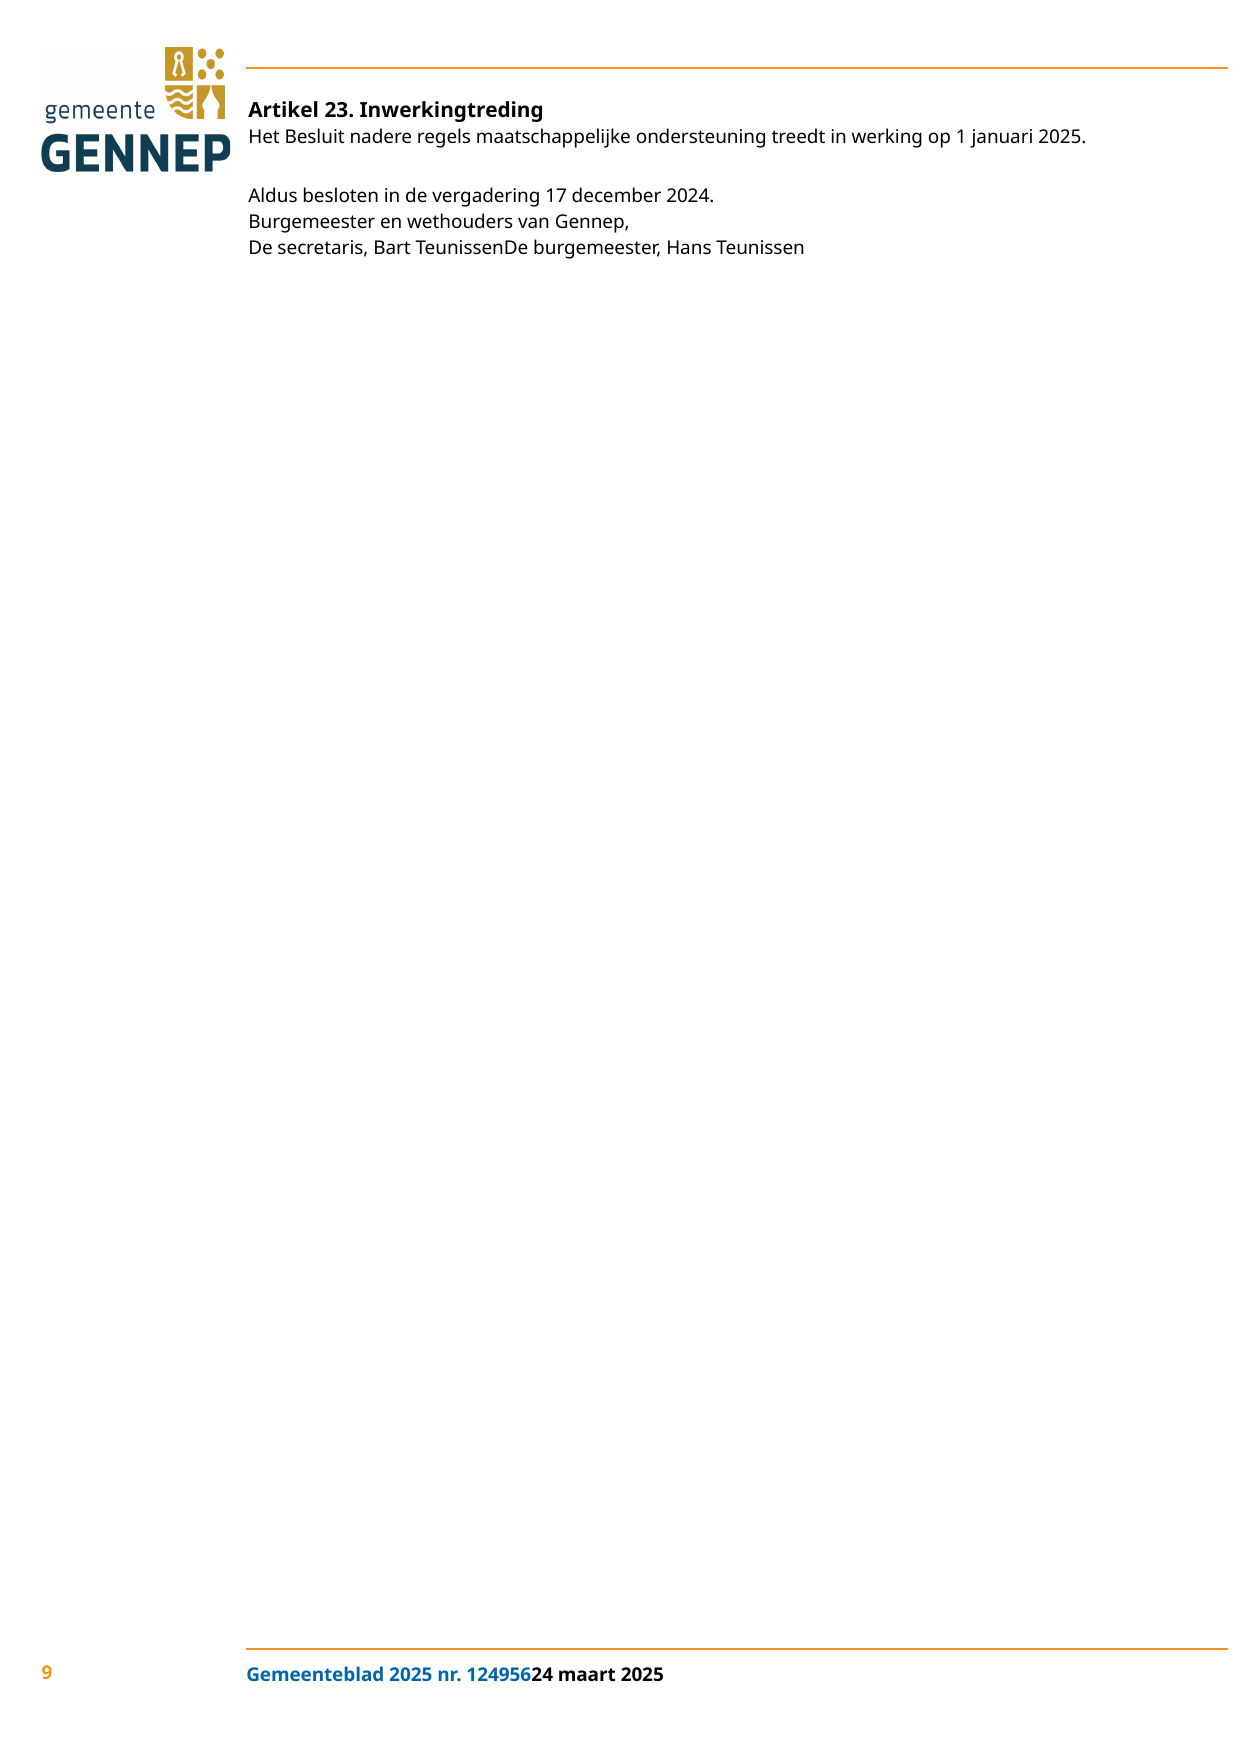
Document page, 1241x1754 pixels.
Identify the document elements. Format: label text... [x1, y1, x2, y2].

picture [41, 47, 231, 172]
text Het Besluit nadere regels maatschappelijke ondersteuning treedt in werking op 1 januari 2025. [248, 123, 1152, 149]
text De secretaris, Bart TeunissenDe burgemeester, Hans Teunissen [248, 234, 1152, 259]
text Burgemeester en wethouders van Gennep, [248, 208, 1152, 234]
text Aldus besloten in de vergadering 17 december 2024. [248, 182, 1152, 208]
text Artikel 23. Inwerkingtreding [248, 95, 1152, 123]
